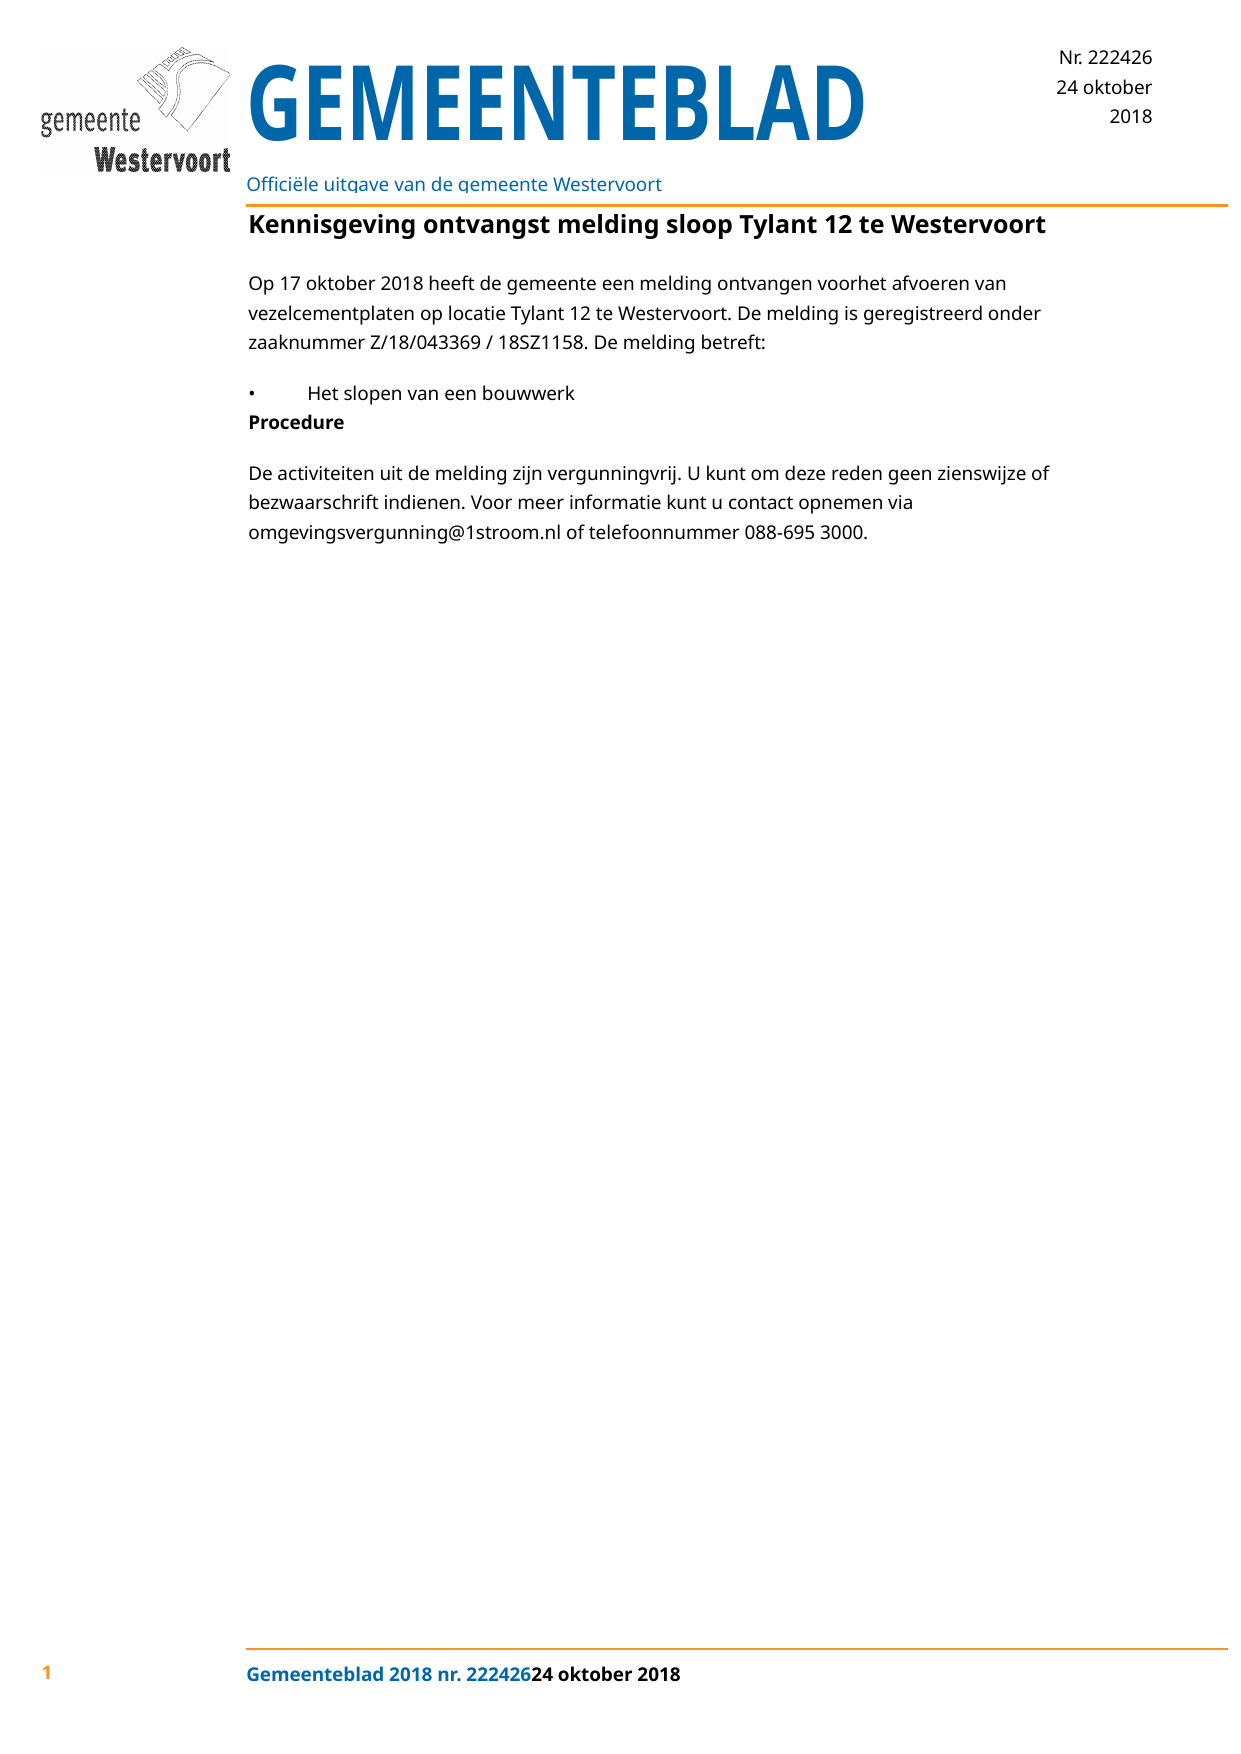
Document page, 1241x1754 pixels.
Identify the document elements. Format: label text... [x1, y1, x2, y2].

text Kennisgeving ontvangst melding sloop Tylant 12 te Westervoort [248, 207, 1152, 241]
picture [41, 47, 231, 172]
text Op 17 oktober 2018 heeft de gemeente een melding ontvangen voorhet afvoeren van vezelcementplaten op locatie Tylant 12 te Westervoort. De melding is geregistreerd onder zaaknummer Z/18/043369 / 18SZ1158. De melding betreft: [248, 270, 1152, 355]
list Het slopen van een bouwwerk [248, 380, 1152, 406]
text De activiteiten uit de melding zijn vergunningvrij. U kunt om deze reden geen zienswijze of bezwaarschrift indienen. Voor meer informatie kunt u contact opnemen via omgevingsvergunning@1stroom.nl of telefoonnummer 088-695 3000. [248, 460, 1152, 545]
text Procedure [248, 409, 1152, 435]
